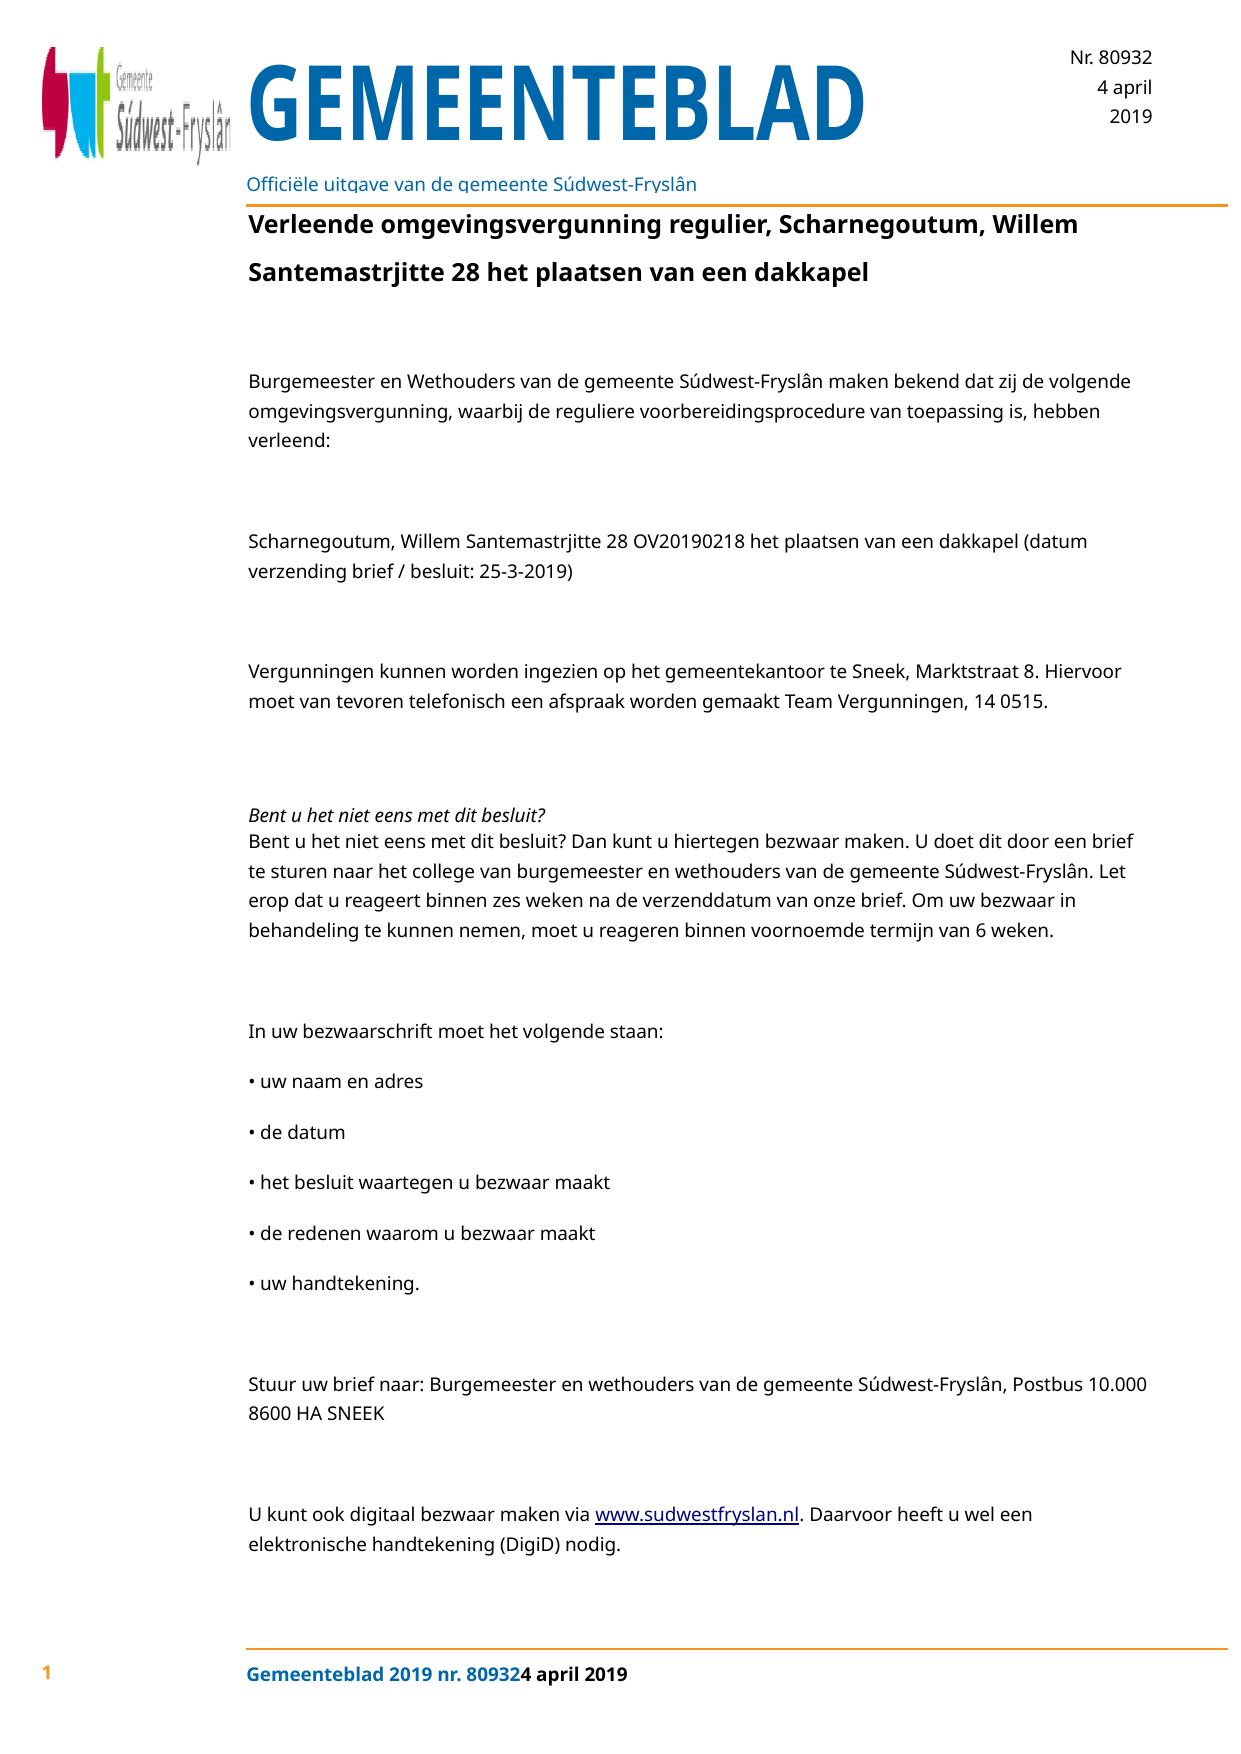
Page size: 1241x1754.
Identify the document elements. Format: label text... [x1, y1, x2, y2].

text • de redenen waarom u bezwaar maakt [248, 1220, 1152, 1245]
picture [41, 47, 231, 172]
text Bent u het niet eens met dit besluit? Dan kunt u hiertegen bezwaar maken. U doet dit door een brief te sturen naar het college van burgemeester en wethouders van de gemeente Súdwest-Fryslân. Let erop dat u reageert binnen zes weken na de verzenddatum van onze brief. Om uw bezwaar in behandeling te kunnen nemen, moet u reageren binnen voornoemde termijn van 6 weken. [248, 828, 1152, 943]
text Burgemeester en Wethouders van de gemeente Súdwest-Fryslân maken bekend dat zij de volgende omgevingsvergunning, waarbij de reguliere voorbereidingsprocedure van toepassing is, hebben verleend: [248, 368, 1152, 453]
text • het besluit waartegen u bezwaar maakt [248, 1169, 1152, 1195]
text In uw bezwaarschrift moet het volgende staan: [248, 1018, 1152, 1044]
text • de datum [248, 1119, 1152, 1144]
text Stuur uw brief naar: Burgemeester en wethouders van de gemeente Súdwest-Fryslân, Postbus 10.000 8600 HA SNEEK [248, 1371, 1152, 1426]
text Vergunningen kunnen worden ingezien op het gemeentekantoor te Sneek, Marktstraat 8. Hiervoor moet van tevoren telefonisch een afspraak worden gemaakt Team Vergunningen, 14 0515. [248, 659, 1152, 714]
text • uw handtekening. [248, 1270, 1152, 1296]
text • uw naam en adres [248, 1068, 1152, 1094]
text Verleende omgevingsvergunning regulier, Scharnegoutum, Willem Santemastrjitte 28 het plaatsen van een dakkapel [248, 207, 1152, 288]
text Bent u het niet eens met dit besluit? [248, 803, 1152, 828]
text Scharnegoutum, Willem Santemastrjitte 28 OV20190218 het plaatsen van een dakkapel (datum verzending brief / besluit: 25-3-2019) [248, 528, 1152, 584]
text U kunt ook digitaal bezwaar maken via www.sudwestfryslan.nl. Daarvoor heeft u wel een elektronische handtekening (DigiD) nodig. [248, 1501, 1152, 1557]
